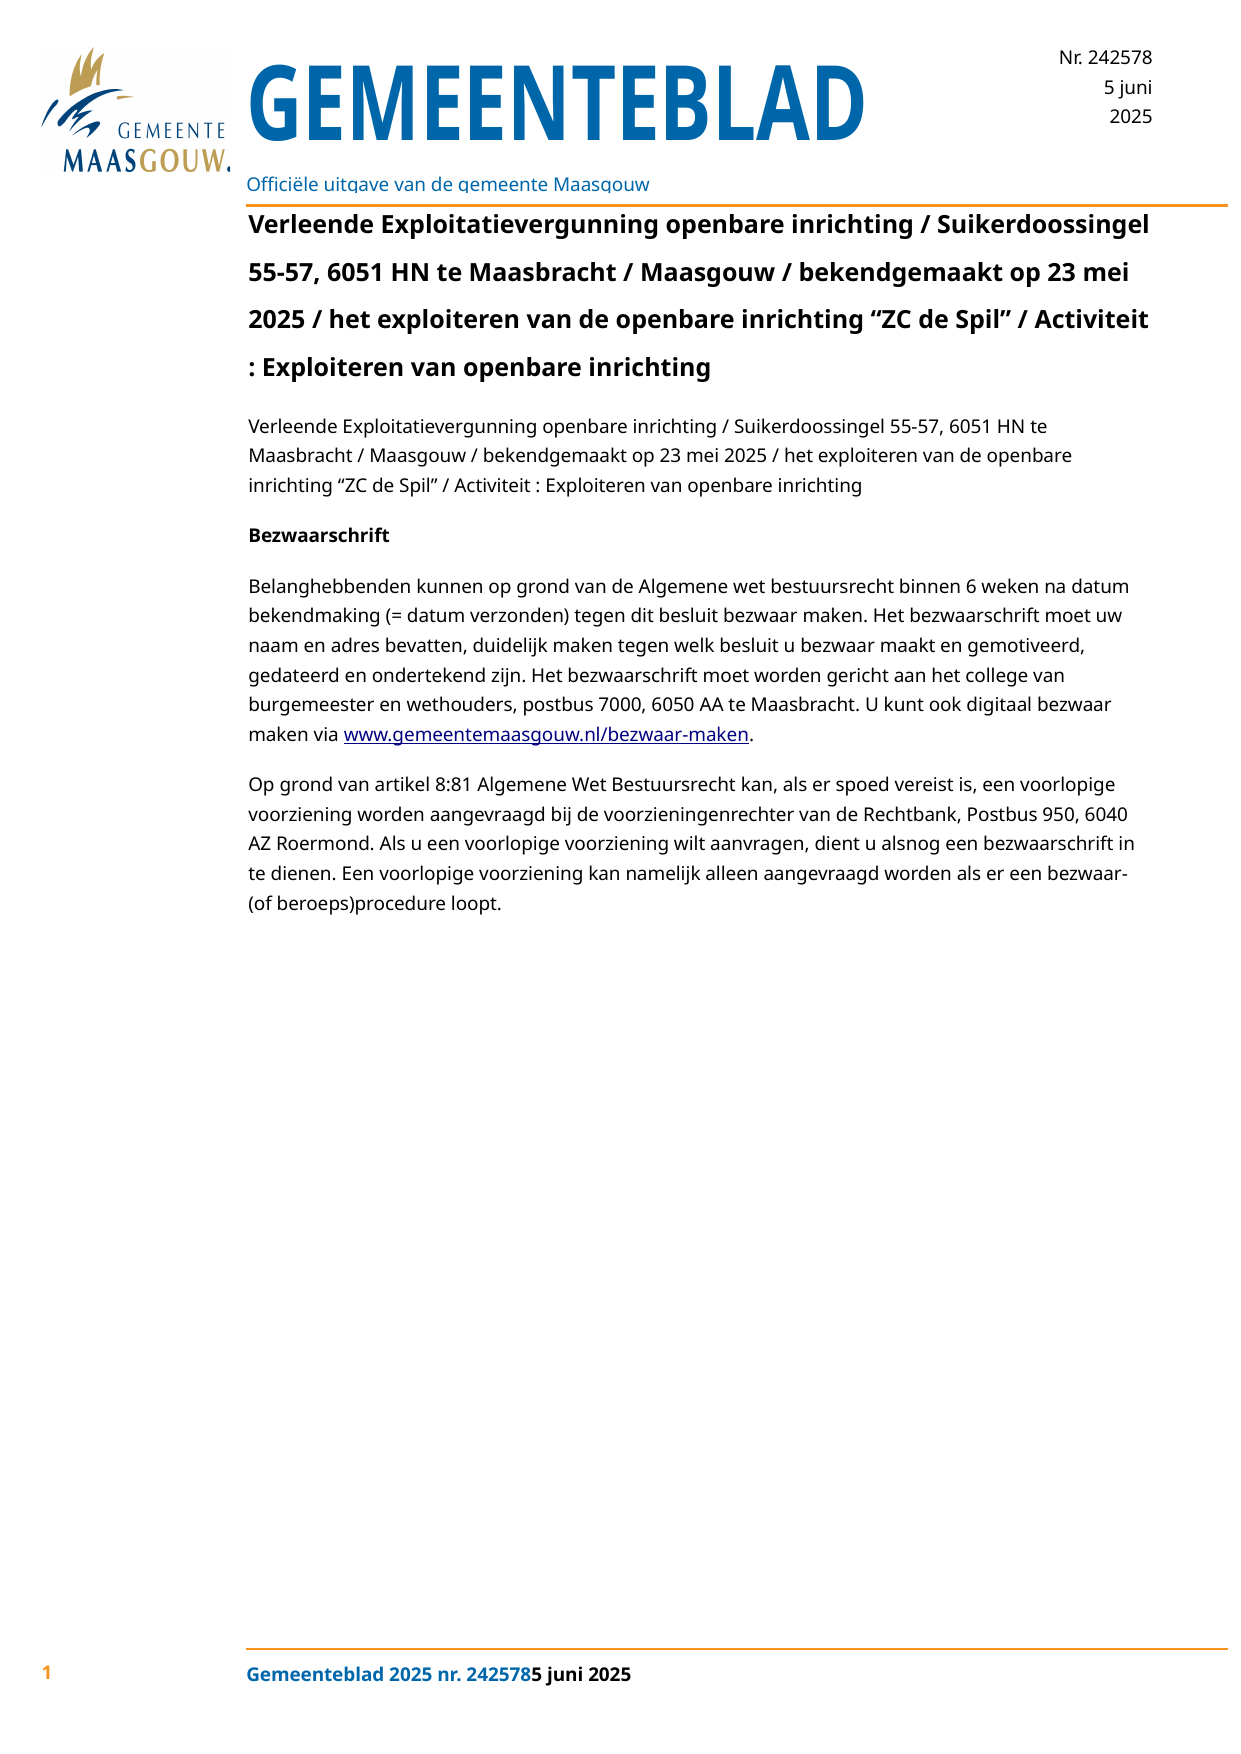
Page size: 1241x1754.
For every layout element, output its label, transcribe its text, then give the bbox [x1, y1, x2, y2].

picture [41, 47, 231, 172]
text Op grond van artikel 8:81 Algemene Wet Bestuursrecht kan, als er spoed vereist is, een voorlopige voorziening worden aangevraagd bij de voorzieningenrechter van de Rechtbank, Postbus 950, 6040 AZ Roermond. Als u een voorlopige voorziening wilt aanvragen, dient u alsnog een bezwaarschrift in te dienen. Een voorlopige voorziening kan namelijk alleen aangevraagd worden als er een bezwaar- (of beroeps)procedure loopt. [248, 771, 1152, 916]
text Belanghebbenden kunnen op grond van de Algemene wet bestuursrecht binnen 6 weken na datum bekendmaking (= datum verzonden) tegen dit besluit bezwaar maken. Het bezwaarschrift moet uw naam en adres bevatten, duidelijk maken tegen welk besluit u bezwaar maakt en gemotiveerd, gedateerd en ondertekend zijn. Het bezwaarschrift moet worden gericht aan het college van burgemeester en wethouders, postbus 7000, 6050 AA te Maasbracht. U kunt ook digitaal bezwaar maken via www.gemeentemaasgouw.nl/bezwaar-maken. [248, 573, 1152, 747]
text Verleende Exploitatievergunning openbare inrichting / Suikerdoossingel 55-57, 6051 HN te Maasbracht / Maasgouw / bekendgemaakt op 23 mei 2025 / het exploiteren van de openbare inrichting “ZC de Spil” / Activiteit : Exploiteren van openbare inrichting [248, 207, 1152, 384]
text Bezwaarschrift [248, 523, 1152, 548]
text Verleende Exploitatievergunning openbare inrichting / Suikerdoossingel 55-57, 6051 HN te Maasbracht / Maasgouw / bekendgemaakt op 23 mei 2025 / het exploiteren van de openbare inrichting “ZC de Spil” / Activiteit : Exploiteren van openbare inrichting [248, 413, 1152, 498]
